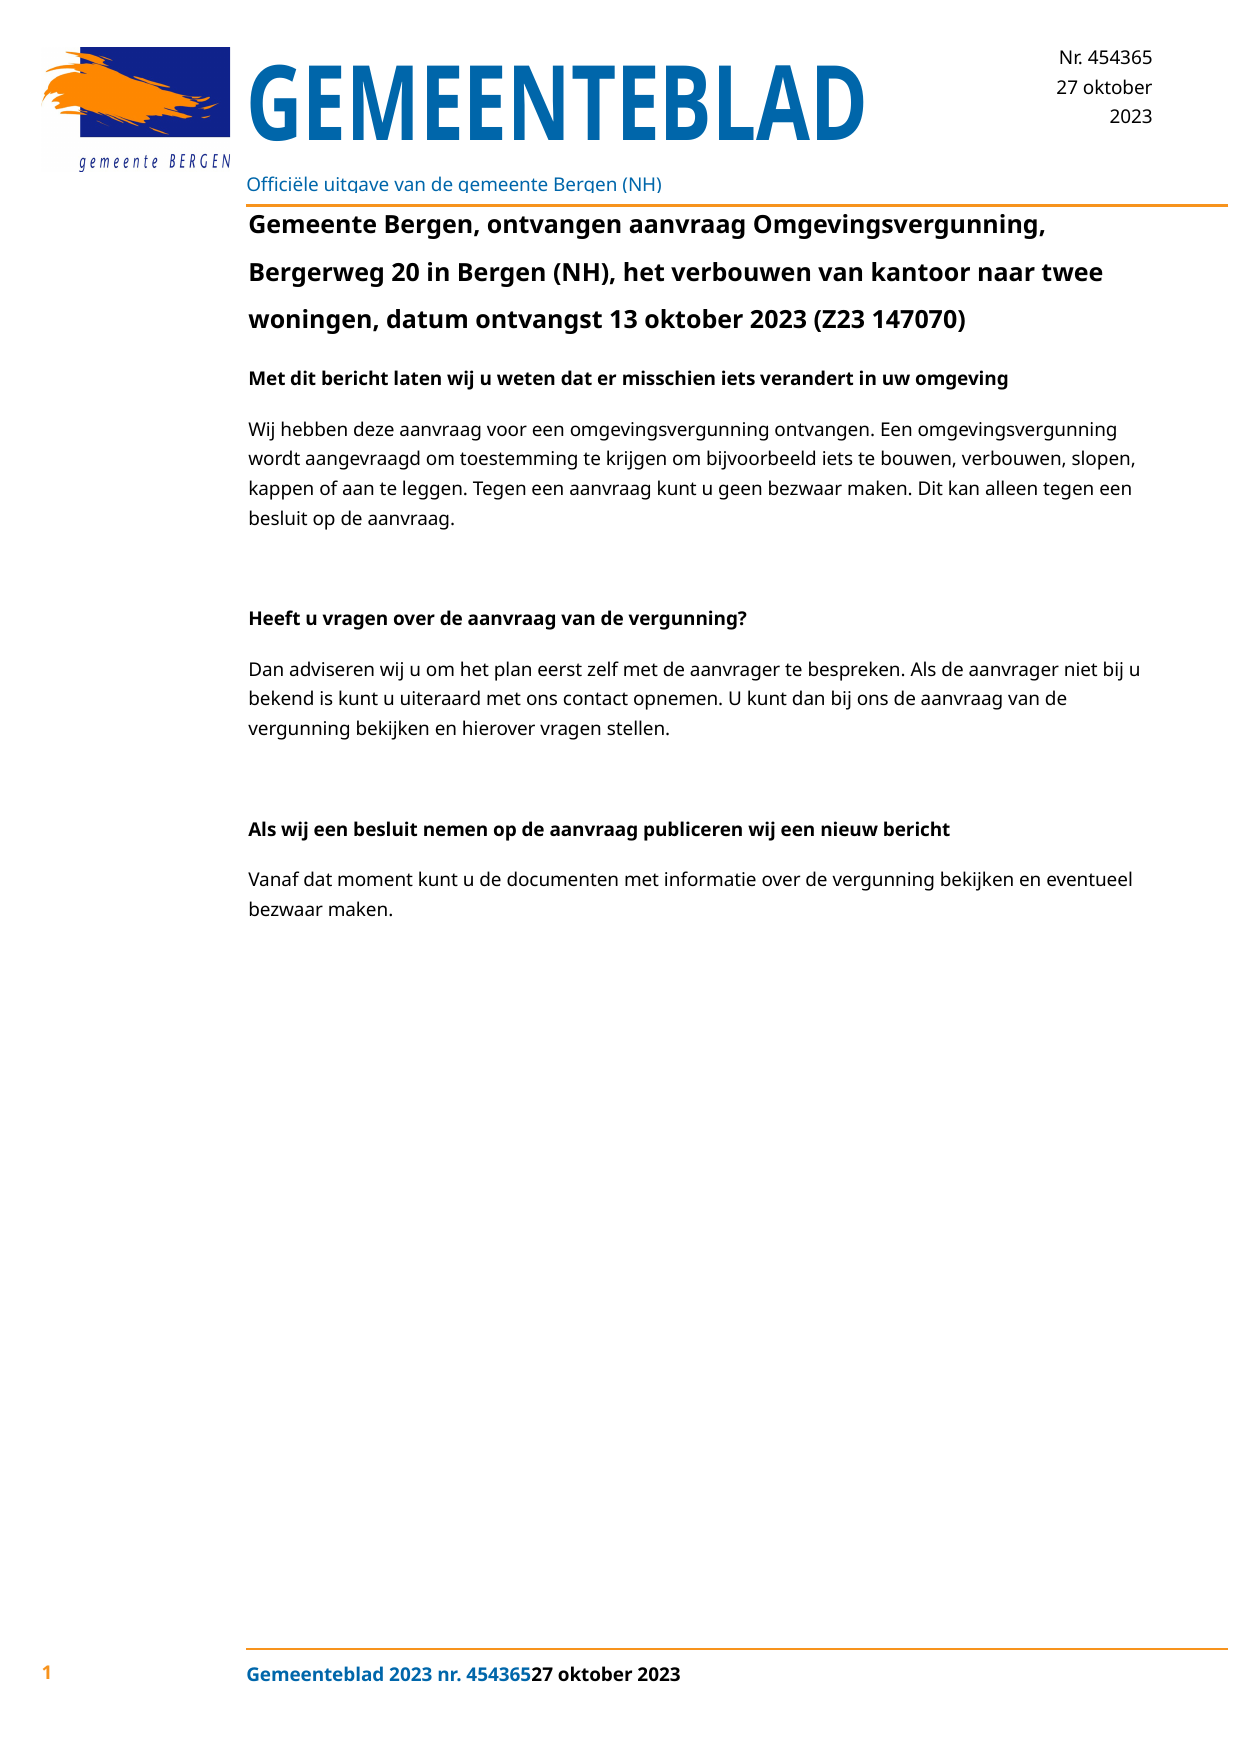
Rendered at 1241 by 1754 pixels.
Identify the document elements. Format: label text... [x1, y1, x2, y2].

text Als wij een besluit nemen op de aanvraag publiceren wij een nieuw bericht [248, 816, 1152, 842]
text Heeft u vragen over de aanvraag van de vergunning? [248, 606, 1152, 631]
picture [41, 47, 231, 172]
text Met dit bericht laten wij u weten dat er misschien iets verandert in uw omgeving [248, 366, 1152, 391]
text Wij hebben deze aanvraag voor een omgevingsvergunning ontvangen. Een omgevingsvergunning wordt aangevraagd om toestemming te krijgen om bijvoorbeeld iets te bouwen, verbouwen, slopen, kappen of aan te leggen. Tegen een aanvraag kunt u geen bezwaar maken. Dit kan alleen tegen een besluit op de aanvraag. [248, 416, 1152, 530]
text Dan adviseren wij u om het plan eerst zelf met de aanvrager te bespreken. Als de aanvrager niet bij u bekend is kunt u uiteraard met ons contact opnemen. U kunt dan bij ons de aanvraag van de vergunning bekijken en hierover vragen stellen. [248, 656, 1152, 741]
text Vanaf dat moment kunt u de documenten met informatie over de vergunning bekijken en eventueel bezwaar maken. [248, 866, 1152, 922]
text Gemeente Bergen, ontvangen aanvraag Omgevingsvergunning, Bergerweg 20 in Bergen (NH), het verbouwen van kantoor naar twee woningen, datum ontvangst 13 oktober 2023 (Z23 147070) [248, 207, 1152, 336]
